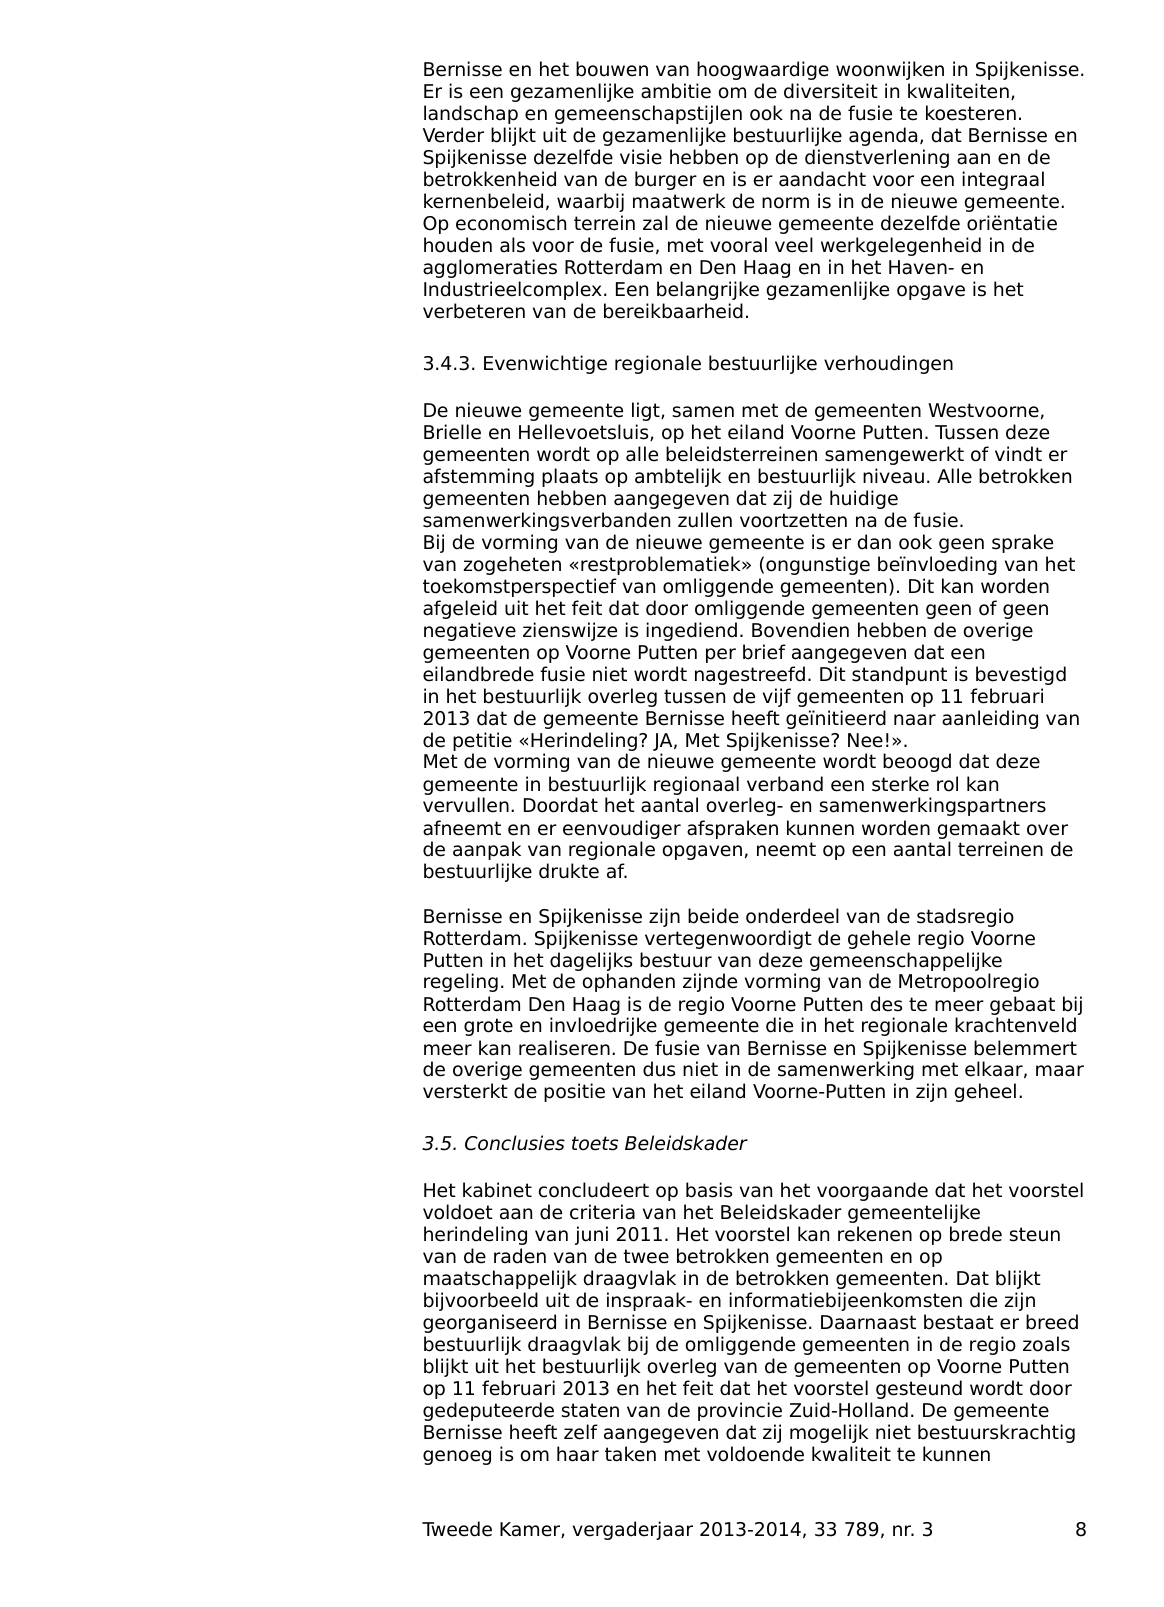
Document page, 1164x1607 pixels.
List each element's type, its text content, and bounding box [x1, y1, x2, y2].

text Bernisse en het bouwen van hoogwaardige woonwijken in Spijkenisse. Er is een gezamenlijke ambitie om de diversiteit in kwaliteiten, landschap en gemeenschapstijlen ook na de fusie te koesteren. Verder blijkt uit de gezamenlijke bestuurlijke agenda, dat Bernisse en Spijkenisse dezelfde visie hebben op de dienstverlening aan en de betrokkenheid van de burger en is er aandacht voor een integraal kernenbeleid, waarbij maatwerk de norm is in de nieuwe gemeente. Op economisch terrein zal de nieuwe gemeente dezelfde oriëntatie houden als voor de fusie, met vooral veel werkgelegenheid in de agglomeraties Rotterdam en Den Haag en in het Haven- en Industrieelcomplex. Een belangrijke gezamenlijke opgave is het verbeteren van de bereikbaarheid. [422, 59, 1087, 323]
text De nieuwe gemeente ligt, samen met de gemeenten Westvoorne, Brielle en Hellevoetsluis, op het eiland Voorne Putten. Tussen deze gemeenten wordt op alle beleidsterreinen samengewerkt of vindt er afstemming plaats op ambtelijk en bestuurlijk niveau. Alle betrokken gemeenten hebben aangegeven dat zij de huidige samenwerkingsverbanden zullen voortzetten na de fusie. [422, 400, 1087, 532]
text Bernisse en Spijkenisse zijn beide onderdeel van de stadsregio Rotterdam. Spijkenisse vertegenwoordigt de gehele regio Voorne Putten in het dagelijks bestuur van deze gemeenschappelijke regeling. Met de ophanden zijnde vorming van de Metropoolregio Rotterdam Den Haag is de regio Voorne Putten des te meer gebaat bij een grote en invloedrijke gemeente die in het regionale krachtenveld meer kan realiseren. De fusie van Bernisse en Spijkenisse belemmert de overige gemeenten dus niet in de samenwerking met elkaar, maar versterkt de positie van het eiland Voorne-Putten in zijn geheel. [422, 906, 1087, 1103]
text Bij de vorming van de nieuwe gemeente is er dan ook geen sprake van zogeheten «restproblematiek» (ongunstige beïnvloeding van het toekomstperspectief van omliggende gemeenten). Dit kan worden afgeleid uit het feit dat door omliggende gemeenten geen of geen negatieve zienswijze is ingediend. Bovendien hebben de overige gemeenten op Voorne Putten per brief aangegeven dat een eilandbrede fusie niet wordt nagestreefd. Dit standpunt is bevestigd in het bestuurlijk overleg tussen de vijf gemeenten op 11 februari 2013 dat de gemeente Bernisse heeft geïnitieerd naar aanleiding van de petitie «Herindeling? JA, Met Spijkenisse? Nee!». [422, 532, 1087, 751]
subtitle 3.5. Conclusies toets Beleidskader [422, 1133, 1087, 1155]
text Met de vorming van de nieuwe gemeente wordt beoogd dat deze gemeente in bestuurlijk regionaal verband een sterke rol kan vervullen. Doordat het aantal overleg- en samenwerkingspartners afneemt en er eenvoudiger afspraken kunnen worden gemaakt over de aanpak van regionale opgaven, neemt op een aantal terreinen de bestuurlijke drukte af. [422, 751, 1087, 883]
text Het kabinet concludeert op basis van het voorgaande dat het voorstel voldoet aan de criteria van het Beleidskader gemeentelijke herindeling van juni 2011. Het voorstel kan rekenen op brede steun van de raden van de twee betrokken gemeenten en op maatschappelijk draagvlak in de betrokken gemeenten. Dat blijkt bijvoorbeeld uit de inspraak- en informatiebijeenkomsten die zijn georganiseerd in Bernisse en Spijkenisse. Daarnaast bestaat er breed bestuurlijk draagvlak bij de omliggende gemeenten in de regio zoals blijkt uit het bestuurlijk overleg van de gemeenten op Voorne Putten op 11 februari 2013 en het feit dat het voorstel gesteund wordt door gedeputeerde staten van de provincie Zuid-Holland. De gemeente Bernisse heeft zelf aangegeven dat zij mogelijk niet bestuurskrachtig genoeg is om haar taken met voldoende kwaliteit te kunnen [422, 1180, 1087, 1466]
subtitle 3.4.3. Evenwichtige regionale bestuurlijke verhoudingen [422, 353, 1087, 375]
